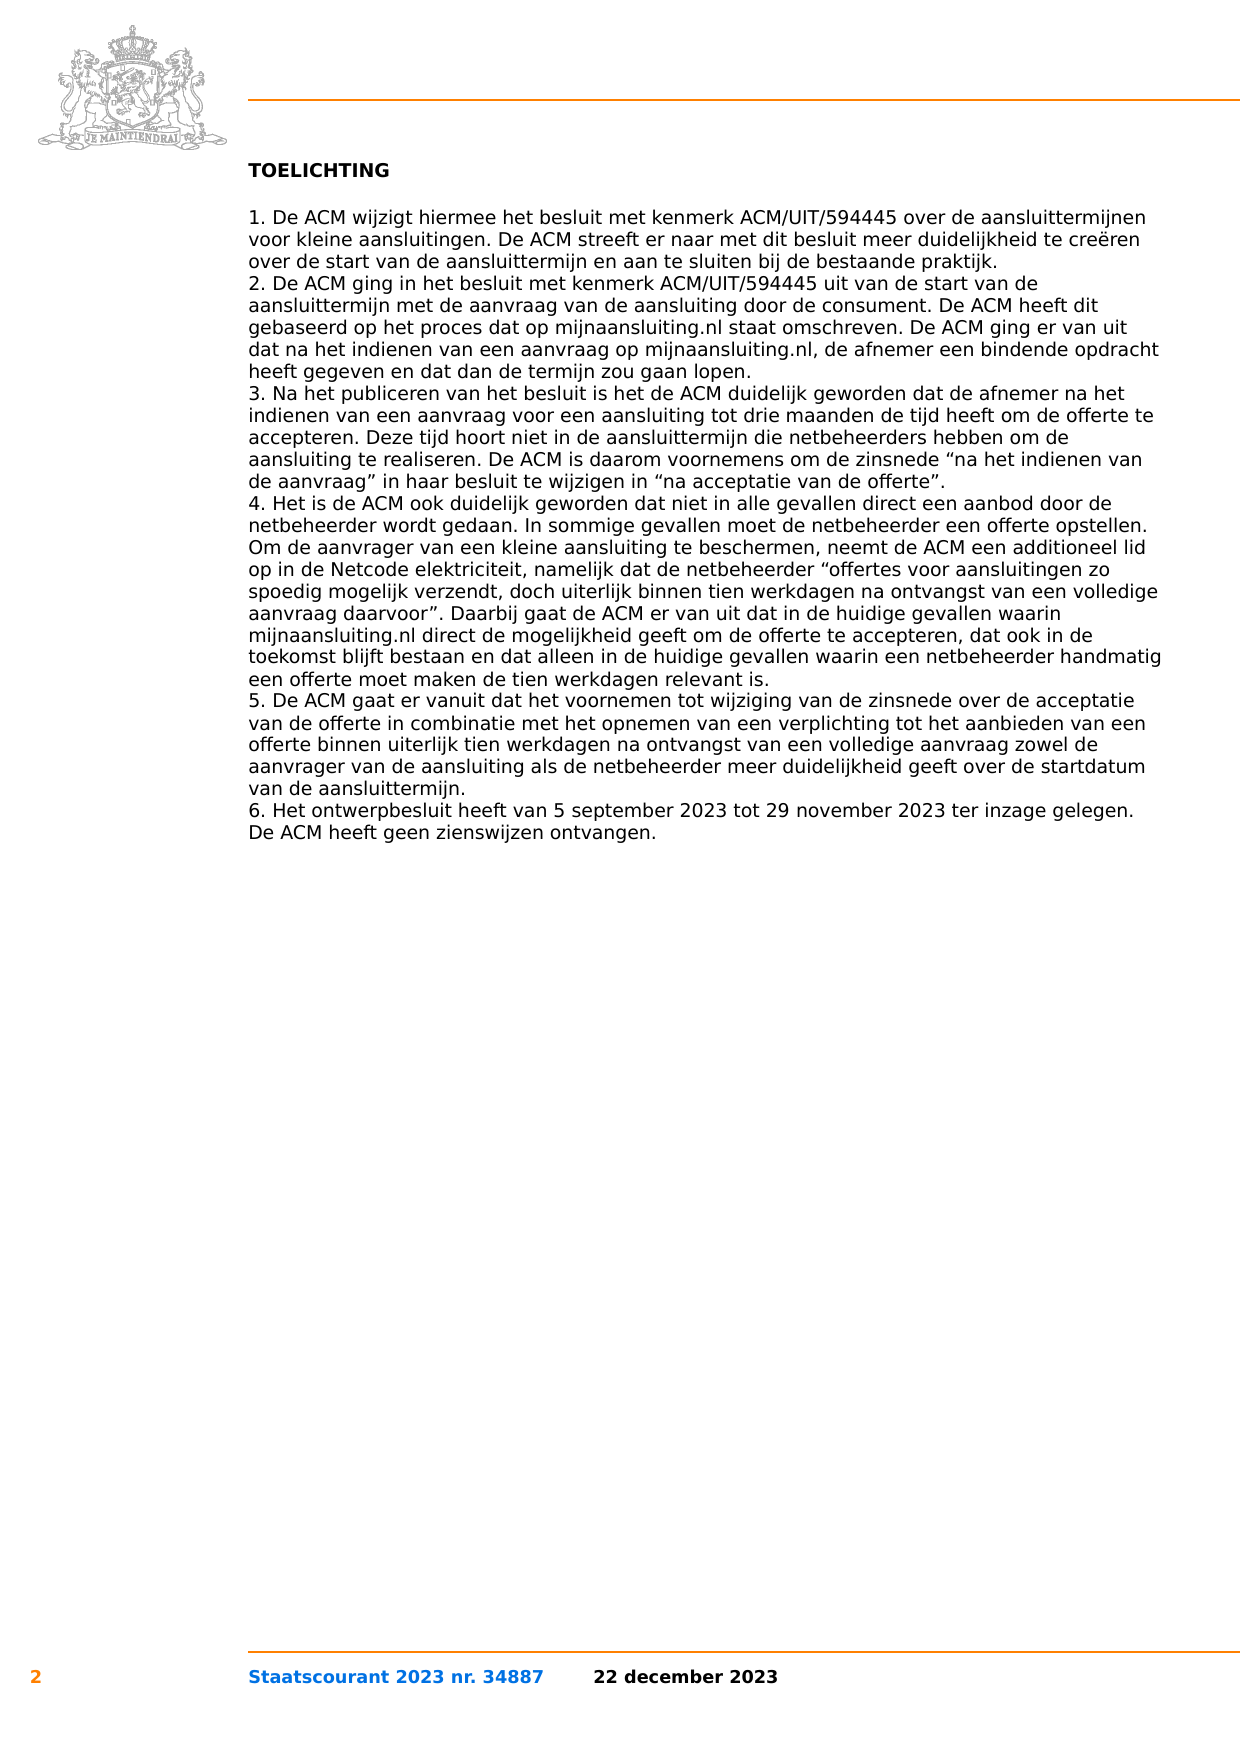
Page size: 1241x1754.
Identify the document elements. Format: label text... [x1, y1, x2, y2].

text 1. De ACM wijzigt hiermee het besluit met kenmerk ACM/UIT/594445 over de aansluittermijnen voor kleine aansluitingen. De ACM streeft er naar met dit besluit meer duidelijkheid te creëren over de start van de aansluittermijn en aan te sluiten bij de bestaande praktijk. [248, 207, 1163, 273]
text 6. Het ontwerpbesluit heeft van 5 september 2023 tot 29 november 2023 ter inzage gelegen. De ACM heeft geen zienswijzen ontvangen. [248, 800, 1163, 844]
text 3. Na het publiceren van het besluit is het de ACM duidelijk geworden dat de afnemer na het indienen van een aanvraag voor een aansluiting tot drie maanden de tijd heeft om de offerte te accepteren. Deze tijd hoort niet in de aansluittermijn die netbeheerders hebben om de aansluiting te realiseren. De ACM is daarom voornemens om de zinsnede “na het indienen van de aanvraag” in haar besluit te wijzigen in “na acceptatie van de offerte”. [248, 383, 1163, 493]
subtitle TOELICHTING [248, 160, 1163, 182]
picture [38, 25, 227, 150]
text 2. De ACM ging in het besluit met kenmerk ACM/UIT/594445 uit van de start van de aansluittermijn met de aanvraag van de aansluiting door de consument. De ACM heeft dit gebaseerd op het proces dat op mijnaansluiting.nl staat omschreven. De ACM ging er van uit dat na het indienen van een aanvraag op mijnaansluiting.nl, de afnemer een bindende opdracht heeft gegeven en dat dan de termijn zou gaan lopen. [248, 273, 1163, 383]
text 4. Het is de ACM ook duidelijk geworden dat niet in alle gevallen direct een aanbod door de netbeheerder wordt gedaan. In sommige gevallen moet de netbeheerder een offerte opstellen. Om de aanvrager van een kleine aansluiting te beschermen, neemt de ACM een additioneel lid op in de Netcode elektriciteit, namelijk dat de netbeheerder “offertes voor aansluitingen zo spoedig mogelijk verzendt, doch uiterlijk binnen tien werkdagen na ontvangst van een volledige aanvraag daarvoor”. Daarbij gaat de ACM er van uit dat in de huidige gevallen waarin mijnaansluiting.nl direct de mogelijkheid geeft om de offerte te accepteren, dat ook in de toekomst blijft bestaan en dat alleen in de huidige gevallen waarin een netbeheerder handmatig een offerte moet maken de tien werkdagen relevant is. [248, 493, 1163, 690]
text 5. De ACM gaat er vanuit dat het voornemen tot wijziging van de zinsnede over de acceptatie van de offerte in combinatie met het opnemen van een verplichting tot het aanbieden van een offerte binnen uiterlijk tien werkdagen na ontvangst van een volledige aanvraag zowel de aanvrager van de aansluiting als de netbeheerder meer duidelijkheid geeft over de startdatum van de aansluittermijn. [248, 690, 1163, 800]
